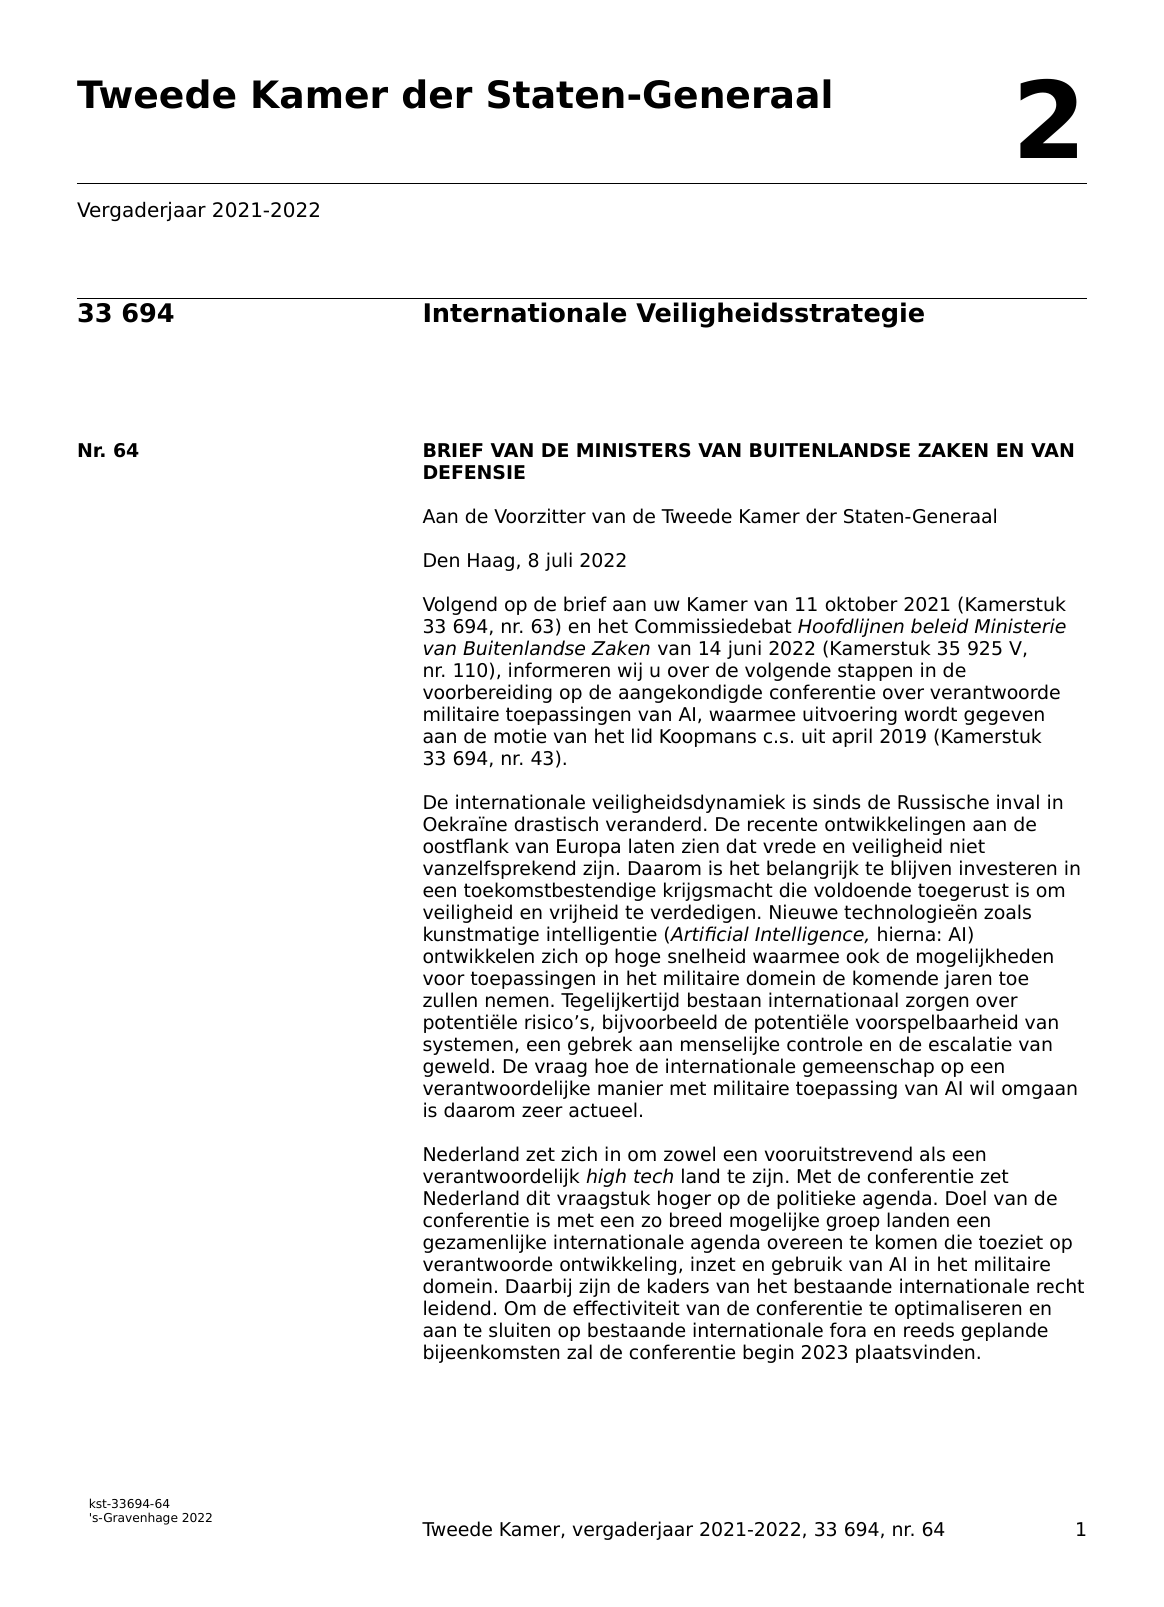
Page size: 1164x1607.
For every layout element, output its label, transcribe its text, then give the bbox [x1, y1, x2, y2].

text kst-33694-64 [88, 1497, 323, 1511]
subtitle 33 694 Internationale Veiligheidsstrategie [77, 299, 1087, 329]
text Volgend op de brief aan uw Kamer van 11 oktober 2021 (Kamerstuk 33 694, nr. 63) en het Commissiedebat Hoofdlijnen beleid Ministerie van Buitenlandse Zaken van 14 juni 2022 (Kamerstuk 35 925 V, nr. 110), informeren wij u over de volgende stappen in de voorbereiding op de aangekondigde conferentie over verantwoorde militaire toepassingen van AI, waarmee uitvoering wordt gegeven aan de motie van het lid Koopmans c.s. uit april 2019 (Kamerstuk 33 694, nr. 43). [422, 594, 1087, 770]
table_header Tweede Kamer der Staten-Generaal [77, 59, 886, 183]
text Nederland zet zich in om zowel een vooruitstrevend als een verantwoordelijk high tech land te zijn. Met de conferentie zet Nederland dit vraagstuk hoger op de politieke agenda. Doel van de conferentie is met een zo breed mogelijke groep landen een gezamenlijke internationale agenda overeen te komen die toeziet op verantwoorde ontwikkeling, inzet en gebruik van AI in het militaire domein. Daarbij zijn de kaders van het bestaande internationale recht leidend. Om de effectiviteit van de conferentie te optimaliseren en aan te sluiten op bestaande internationale fora en reeds geplande bijeenkomsten zal de conferentie begin 2023 plaatsvinden. [422, 1144, 1087, 1364]
subtitle Nr. 64 BRIEF VAN DE MINISTERS VAN BUITENLANDSE ZAKEN EN VAN DEFENSIE [77, 440, 1087, 484]
text 's-Gravenhage 2022 [88, 1511, 323, 1525]
text De internationale veiligheidsdynamiek is sinds de Russische inval in Oekraïne drastisch veranderd. De recente ontwikkelingen aan de oostflank van Europa laten zien dat vrede en veiligheid niet vanzelfsprekend zijn. Daarom is het belangrijk te blijven investeren in een toekomstbestendige krijgsmacht die voldoende toegerust is om veiligheid en vrijheid te verdedigen. Nieuwe technologieën zoals kunstmatige intelligentie (Artificial Intelligence, hierna: AI) ontwikkelen zich op hoge snelheid waarmee ook de mogelijkheden voor toepassingen in het militaire domein de komende jaren toe zullen nemen. Tegelijkertijd bestaan internationaal zorgen over potentiële risico’s, bijvoorbeeld de potentiële voorspelbaarheid van systemen, een gebrek aan menselijke controle en de escalatie van geweld. De vraag hoe de internationale gemeenschap op een verantwoordelijke manier met militaire toepassing van AI wil omgaan is daarom zeer actueel. [422, 792, 1087, 1122]
table_header 2 [886, 59, 1087, 183]
text Den Haag, 8 juli 2022 [422, 550, 1087, 572]
text Aan de Voorzitter van de Tweede Kamer der Staten-Generaal [422, 506, 1087, 528]
table_cell Vergaderjaar 2021-2022 [77, 184, 1087, 298]
